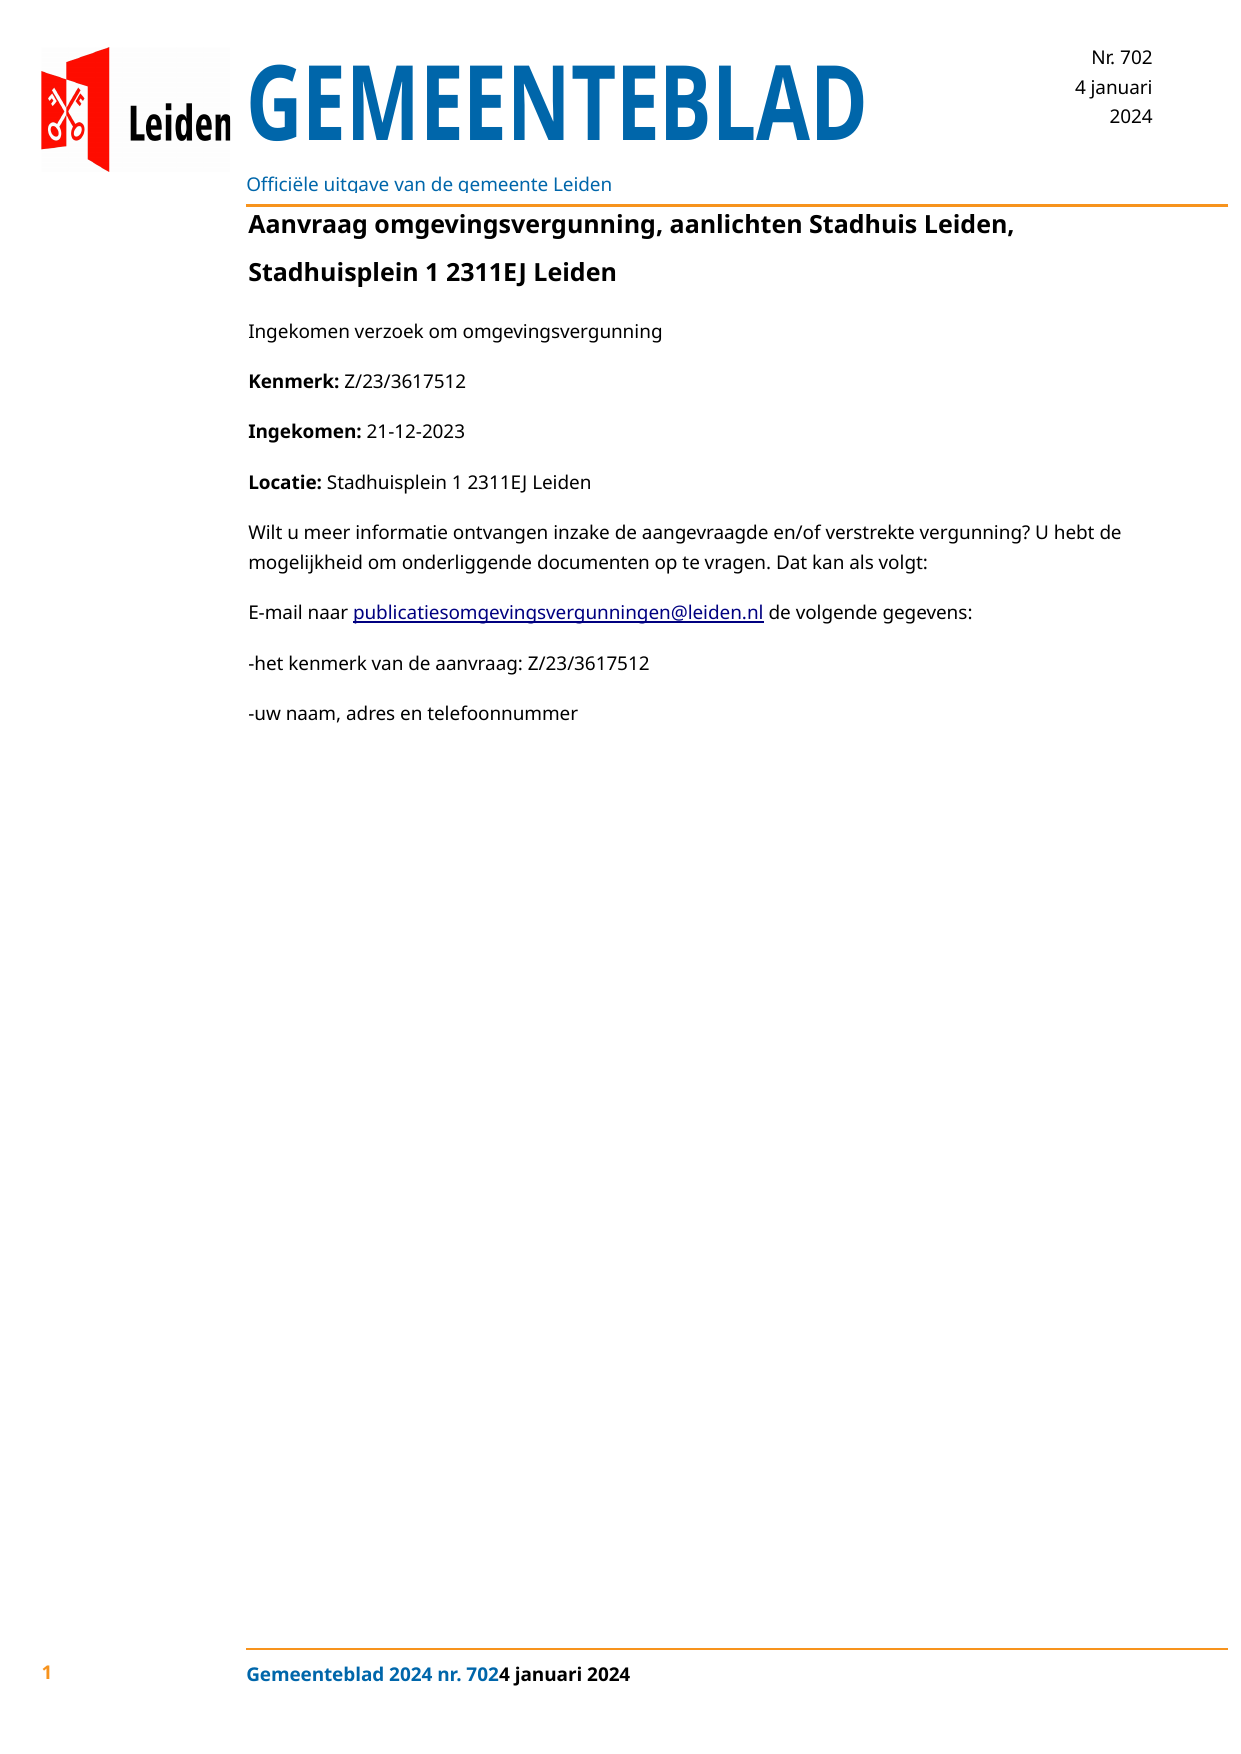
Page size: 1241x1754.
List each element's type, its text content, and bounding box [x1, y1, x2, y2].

text Locatie: Stadhuisplein 1 2311EJ Leiden [248, 469, 1152, 495]
text -uw naam, adres en telefoonnummer [248, 700, 1152, 726]
text Ingekomen: 21-12-2023 [248, 419, 1152, 444]
text Aanvraag omgevingsvergunning, aanlichten Stadhuis Leiden, Stadhuisplein 1 2311EJ Leiden [248, 207, 1152, 288]
text Ingekomen verzoek om omgevingsvergunning [248, 318, 1152, 344]
text Wilt u meer informatie ontvangen inzake de aangevraagde en/of verstrekte vergunning? U hebt de mogelijkheid om onderliggende documenten op te vragen. Dat kan als volgt: [248, 519, 1152, 575]
picture [41, 47, 231, 172]
text Kenmerk: Z/23/3617512 [248, 368, 1152, 394]
text E-mail naar publicatiesomgevingsvergunningen@leiden.nl de volgende gegevens: [248, 599, 1152, 625]
text -het kenmerk van de aanvraag: Z/23/3617512 [248, 650, 1152, 676]
